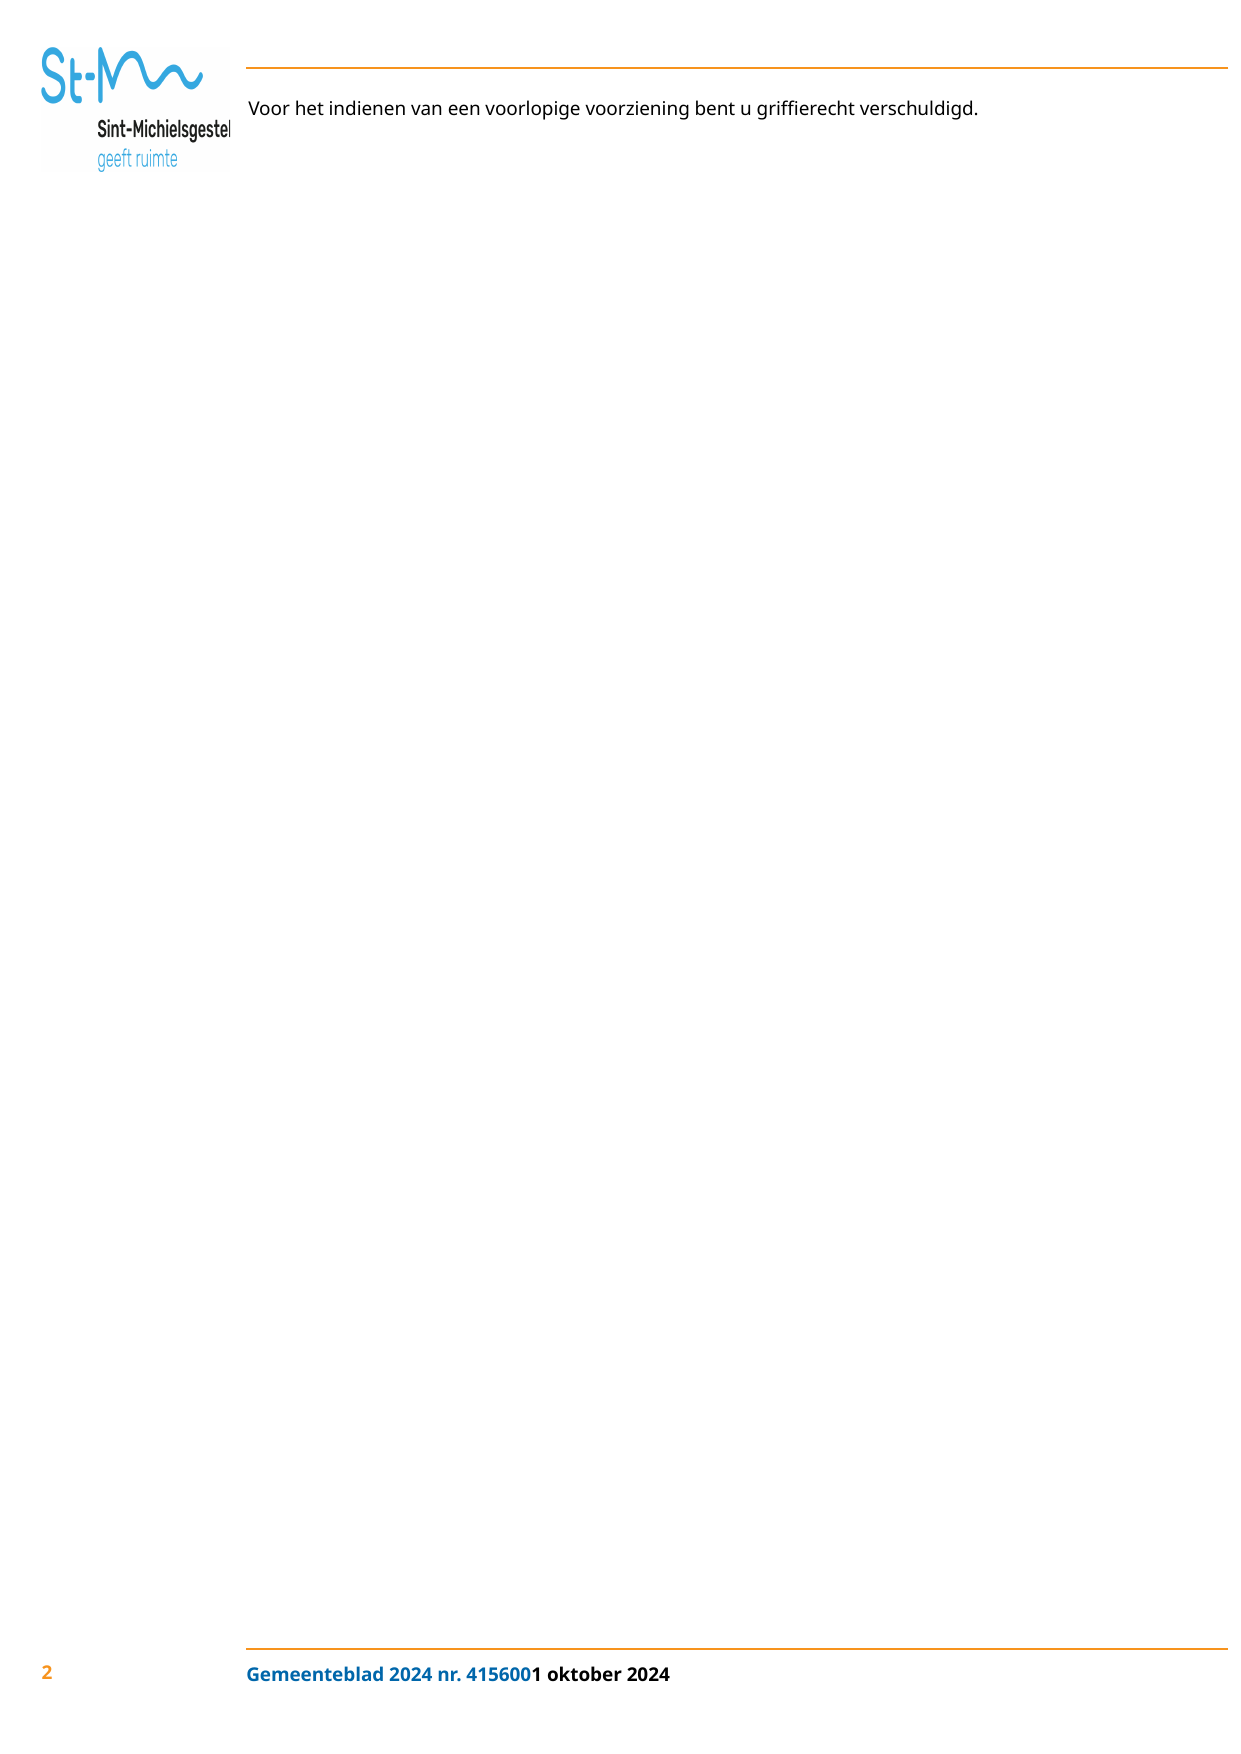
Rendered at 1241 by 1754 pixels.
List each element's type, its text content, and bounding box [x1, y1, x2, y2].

picture [41, 47, 231, 172]
text Voor het indienen van een voorlopige voorziening bent u griffierecht verschuldigd. [248, 95, 1152, 121]
